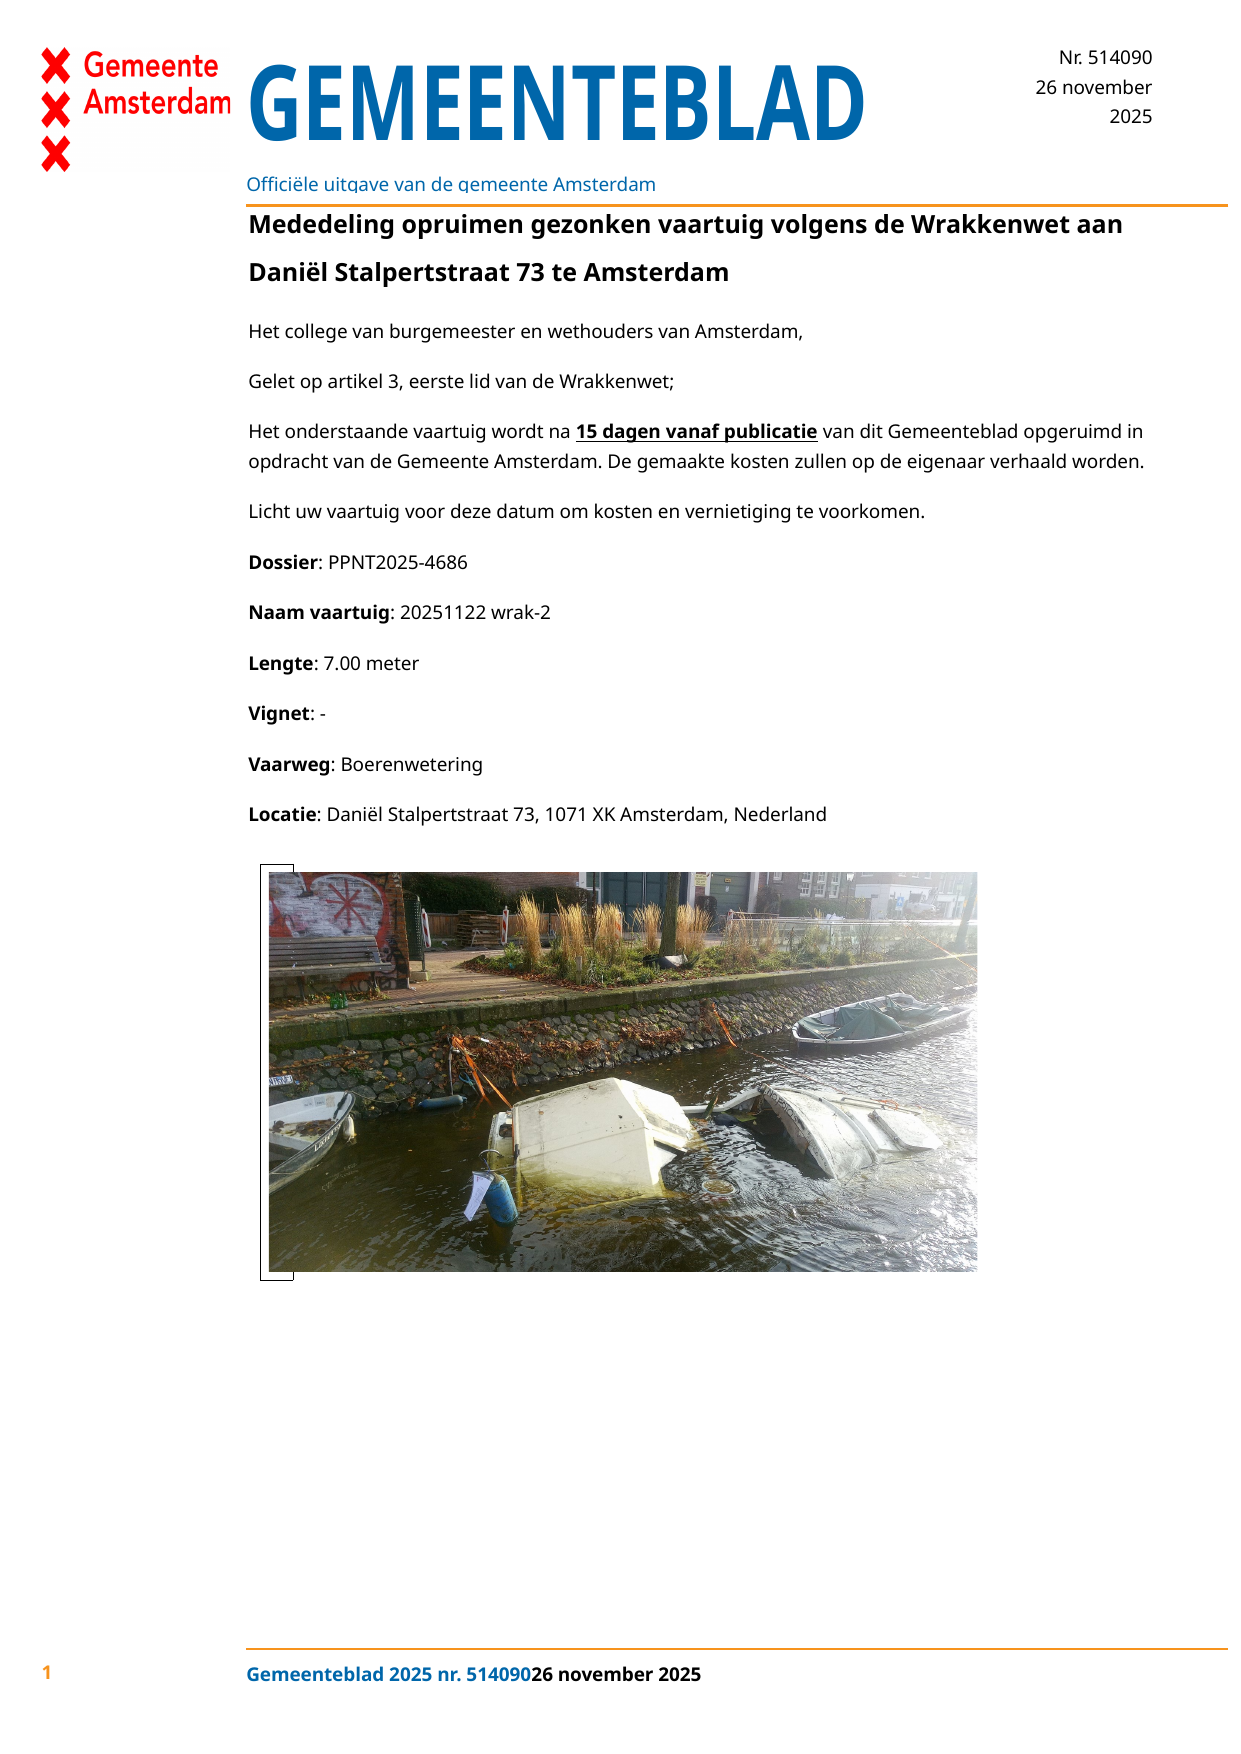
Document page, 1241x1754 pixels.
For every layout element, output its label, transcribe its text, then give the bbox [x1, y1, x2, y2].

text Vignet: - [248, 700, 1152, 726]
text Het college van burgemeester en wethouders van Amsterdam, [248, 318, 1152, 344]
text Licht uw vaartuig voor deze datum om kosten en vernietiging te voorkomen. [248, 499, 1152, 524]
text Dossier: PPNT2025-4686 [248, 549, 1152, 575]
text Naam vaartuig: 20251122 wrak-2 [248, 599, 1152, 625]
text Mededeling opruimen gezonken vaartuig volgens de Wrakkenwet aan Daniël Stalpertstraat 73 te Amsterdam [248, 207, 1152, 288]
text Het onderstaande vaartuig wordt na 15 dagen vanaf publicatie van dit Gemeenteblad opgeruimd in opdracht van de Gemeente Amsterdam. De gemaakte kosten zullen op de eigenaar verhaald worden. [248, 419, 1152, 474]
text Lengte: 7.00 meter [248, 650, 1152, 676]
picture [268, 872, 978, 1272]
text Gelet op artikel 3, eerste lid van de Wrakkenwet; [248, 368, 1152, 394]
picture [41, 47, 231, 172]
text Locatie: Daniël Stalpertstraat 73, 1071 XK Amsterdam, Nederland [248, 801, 1152, 827]
text Vaarweg: Boerenwetering [248, 751, 1152, 777]
